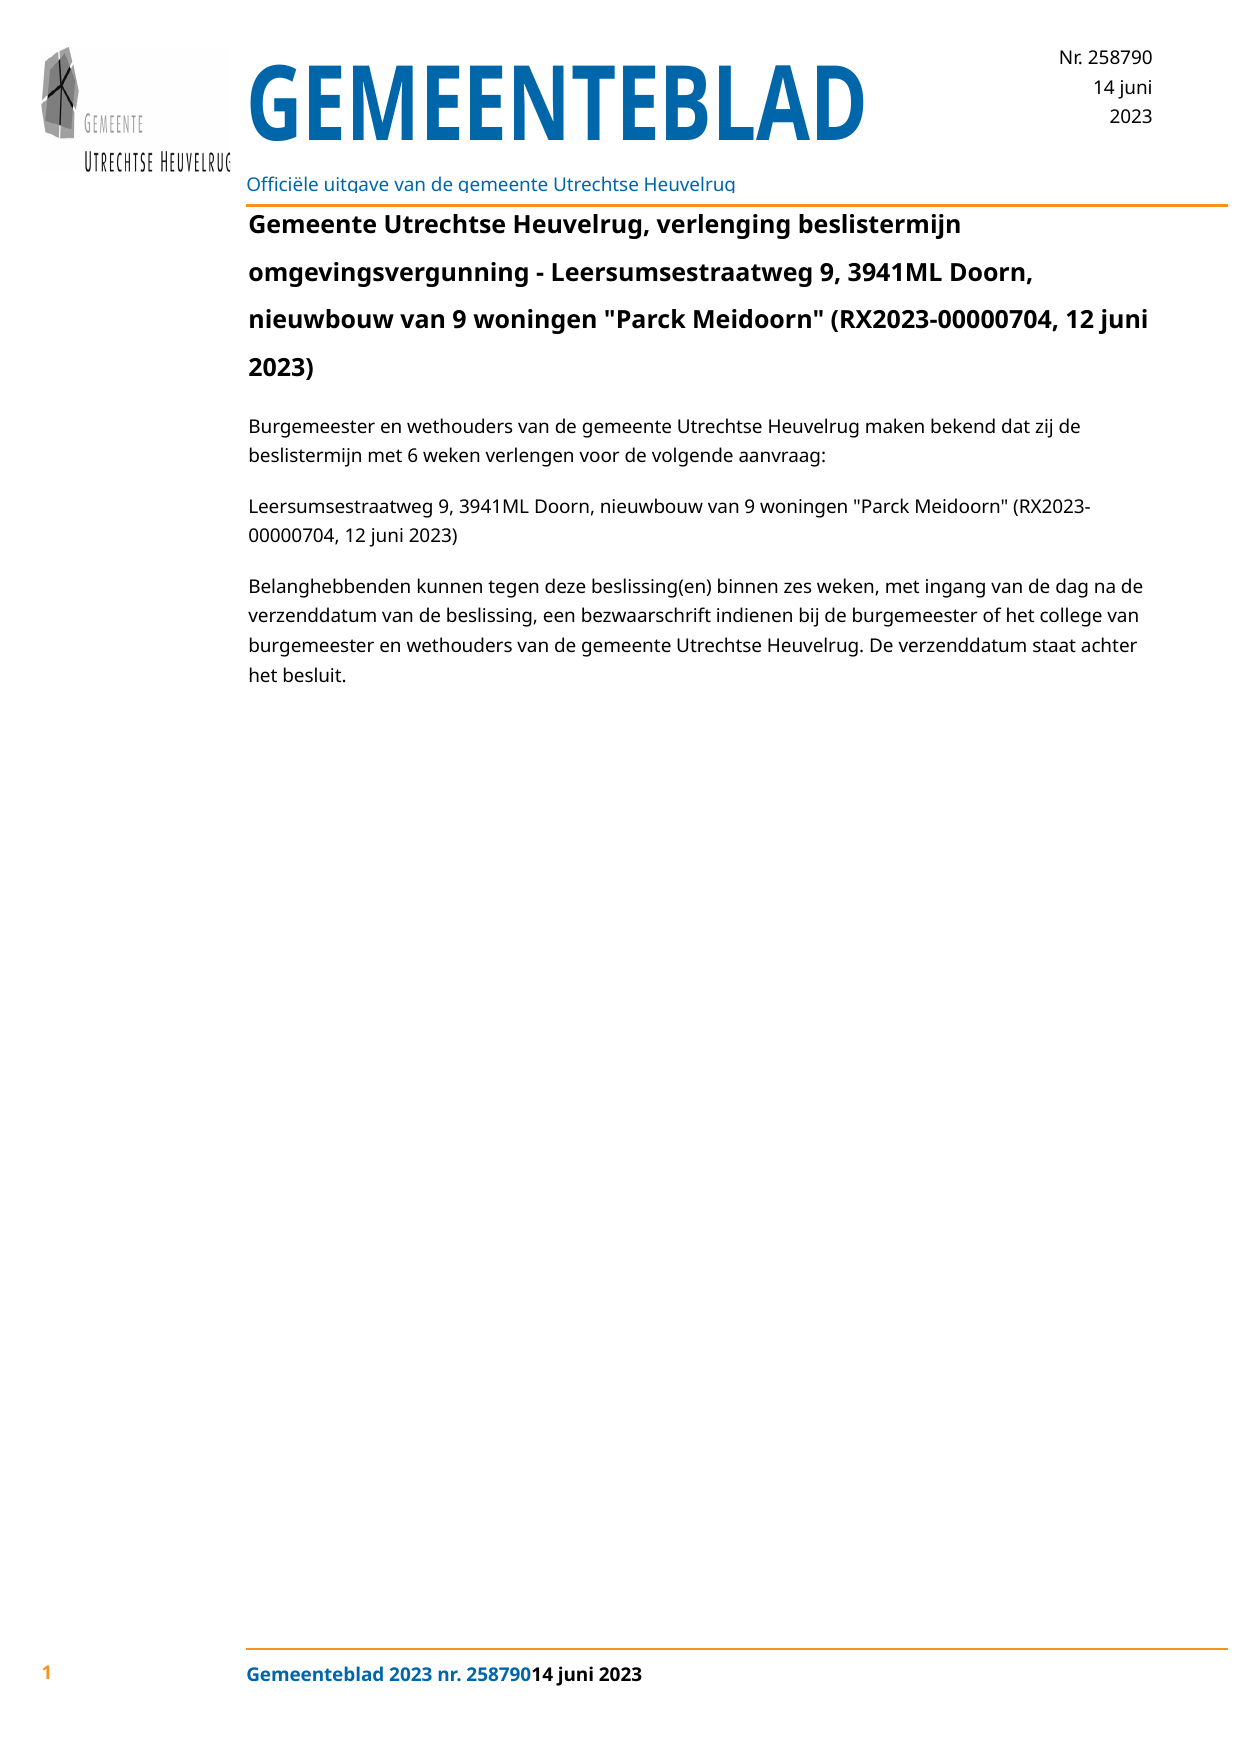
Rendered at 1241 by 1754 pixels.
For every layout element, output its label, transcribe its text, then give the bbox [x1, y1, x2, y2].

text Burgemeester en wethouders van de gemeente Utrechtse Heuvelrug maken bekend dat zij de beslistermijn met 6 weken verlengen voor de volgende aanvraag: [248, 413, 1152, 468]
text Leersumsestraatweg 9, 3941ML Doorn, nieuwbouw van 9 woningen "Parck Meidoorn" (RX2023-00000704, 12 juni 2023) [248, 493, 1152, 548]
text Gemeente Utrechtse Heuvelrug, verlenging beslistermijn omgevingsvergunning - Leersumsestraatweg 9, 3941ML Doorn, nieuwbouw van 9 woningen "Parck Meidoorn" (RX2023-00000704, 12 juni 2023) [248, 207, 1152, 384]
picture [41, 47, 231, 172]
text Belanghebbenden kunnen tegen deze beslissing(en) binnen zes weken, met ingang van de dag na de verzenddatum van de beslissing, een bezwaarschrift indienen bij de burgemeester of het college van burgemeester en wethouders van de gemeente Utrechtse Heuvelrug. De verzenddatum staat achter het besluit. [248, 573, 1152, 688]
